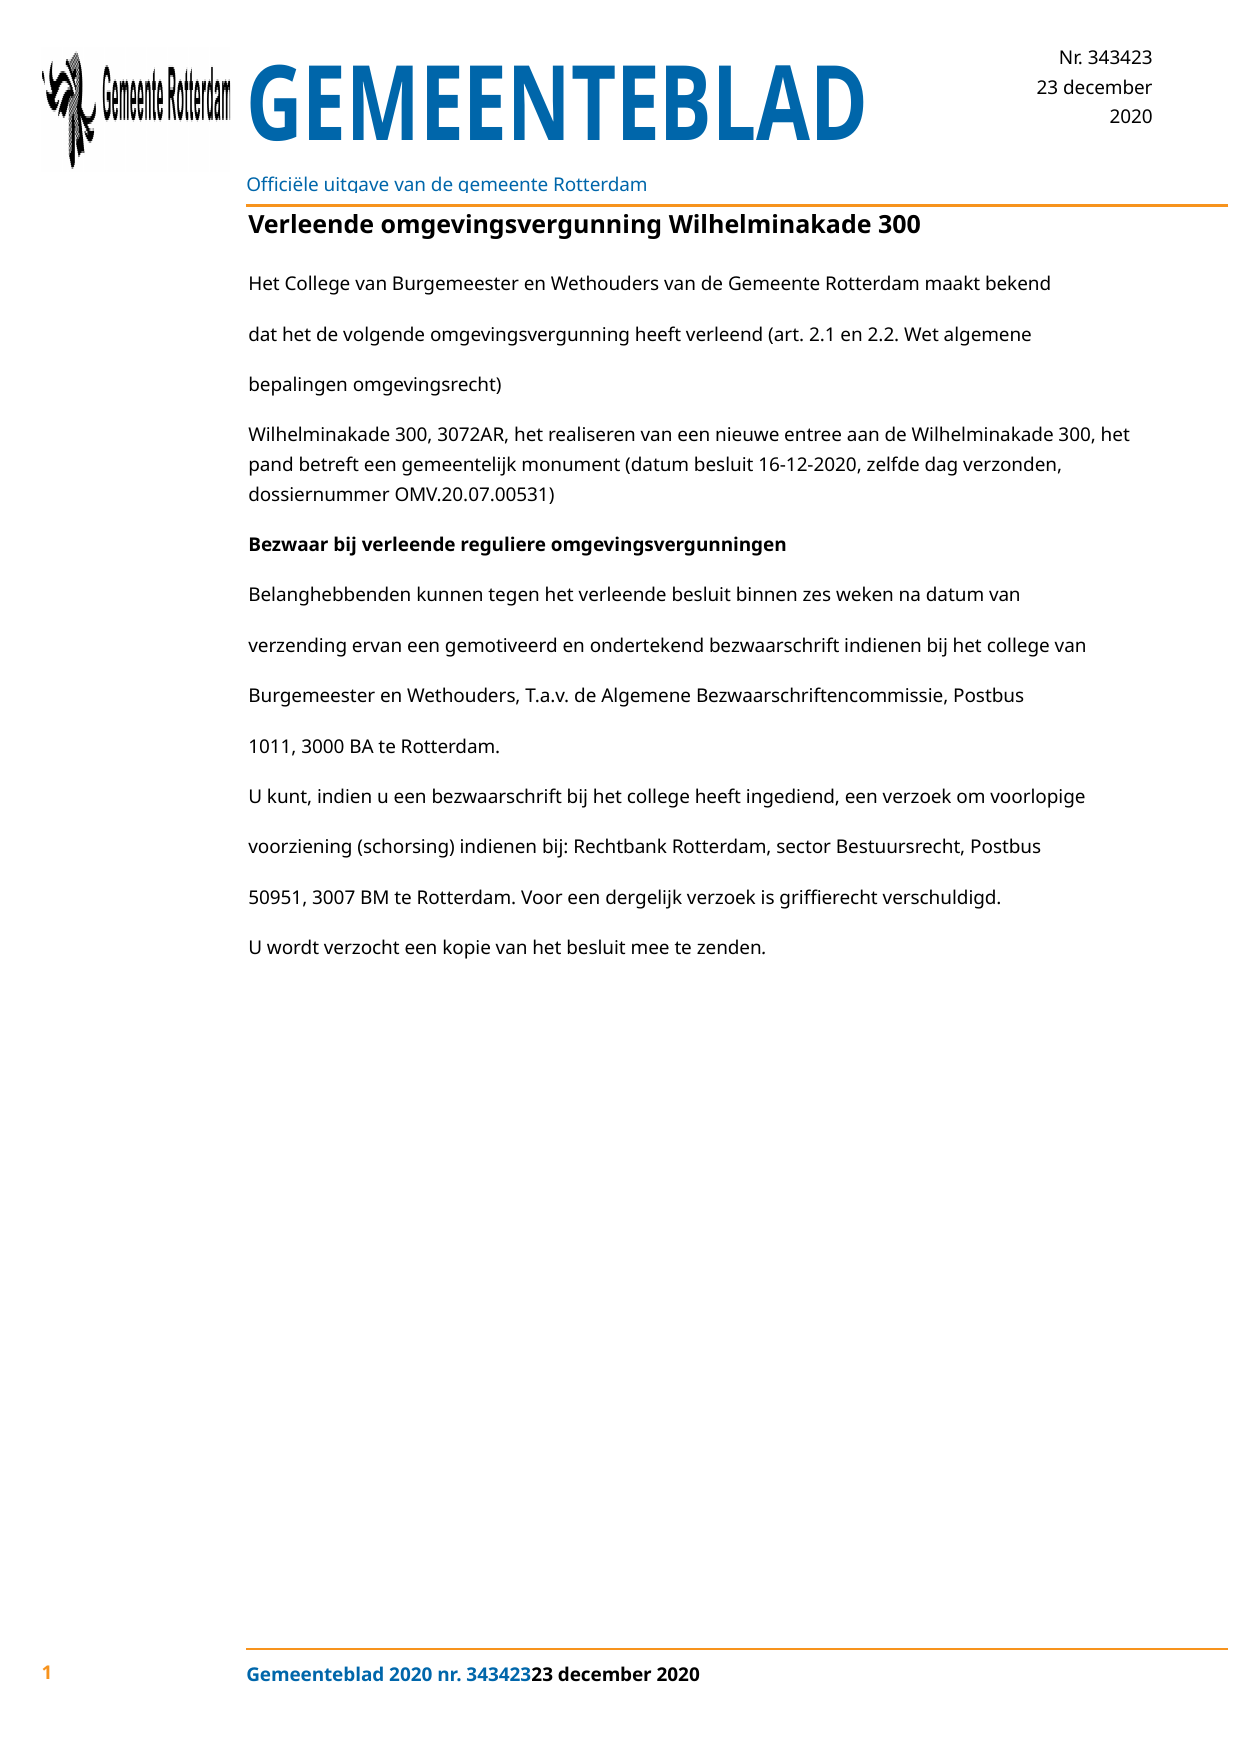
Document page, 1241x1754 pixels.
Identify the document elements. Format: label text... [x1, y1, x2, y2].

text U wordt verzocht een kopie van het besluit mee te zenden. [248, 934, 1152, 960]
text Het College van Burgemeester en Wethouders van de Gemeente Rotterdam maakt bekend [248, 270, 1152, 296]
text dat het de volgende omgevingsvergunning heeft verleend (art. 2.1 en 2.2. Wet algemene [248, 321, 1152, 346]
text bepalingen omgevingsrecht) [248, 371, 1152, 397]
text voorziening (schorsing) indienen bij: Rechtbank Rotterdam, sector Bestuursrecht, Postbus [248, 834, 1152, 859]
text Bezwaar bij verleende reguliere omgevingsvergunningen [248, 531, 1152, 557]
picture [41, 47, 231, 172]
text U kunt, indien u een bezwaarschrift bij het college heeft ingediend, een verzoek om voorlopige [248, 783, 1152, 809]
text Wilhelminakade 300, 3072AR, het realiseren van een nieuwe entree aan de Wilhelminakade 300, het pand betreft een gemeentelijk monument (datum besluit 16-12-2020, zelfde dag verzonden, dossiernummer OMV.20.07.00531) [248, 422, 1152, 506]
text Verleende omgevingsvergunning Wilhelminakade 300 [248, 207, 1152, 241]
text Belanghebbenden kunnen tegen het verleende besluit binnen zes weken na datum van [248, 582, 1152, 607]
text Burgemeester en Wethouders, T.a.v. de Algemene Bezwaarschriftencommissie, Postbus [248, 682, 1152, 708]
text 50951, 3007 BM te Rotterdam. Voor een dergelijk verzoek is griffierecht verschuldigd. [248, 884, 1152, 910]
text verzending ervan een gemotiveerd en ondertekend bezwaarschrift indienen bij het college van [248, 632, 1152, 658]
text 1011, 3000 BA te Rotterdam. [248, 733, 1152, 758]
